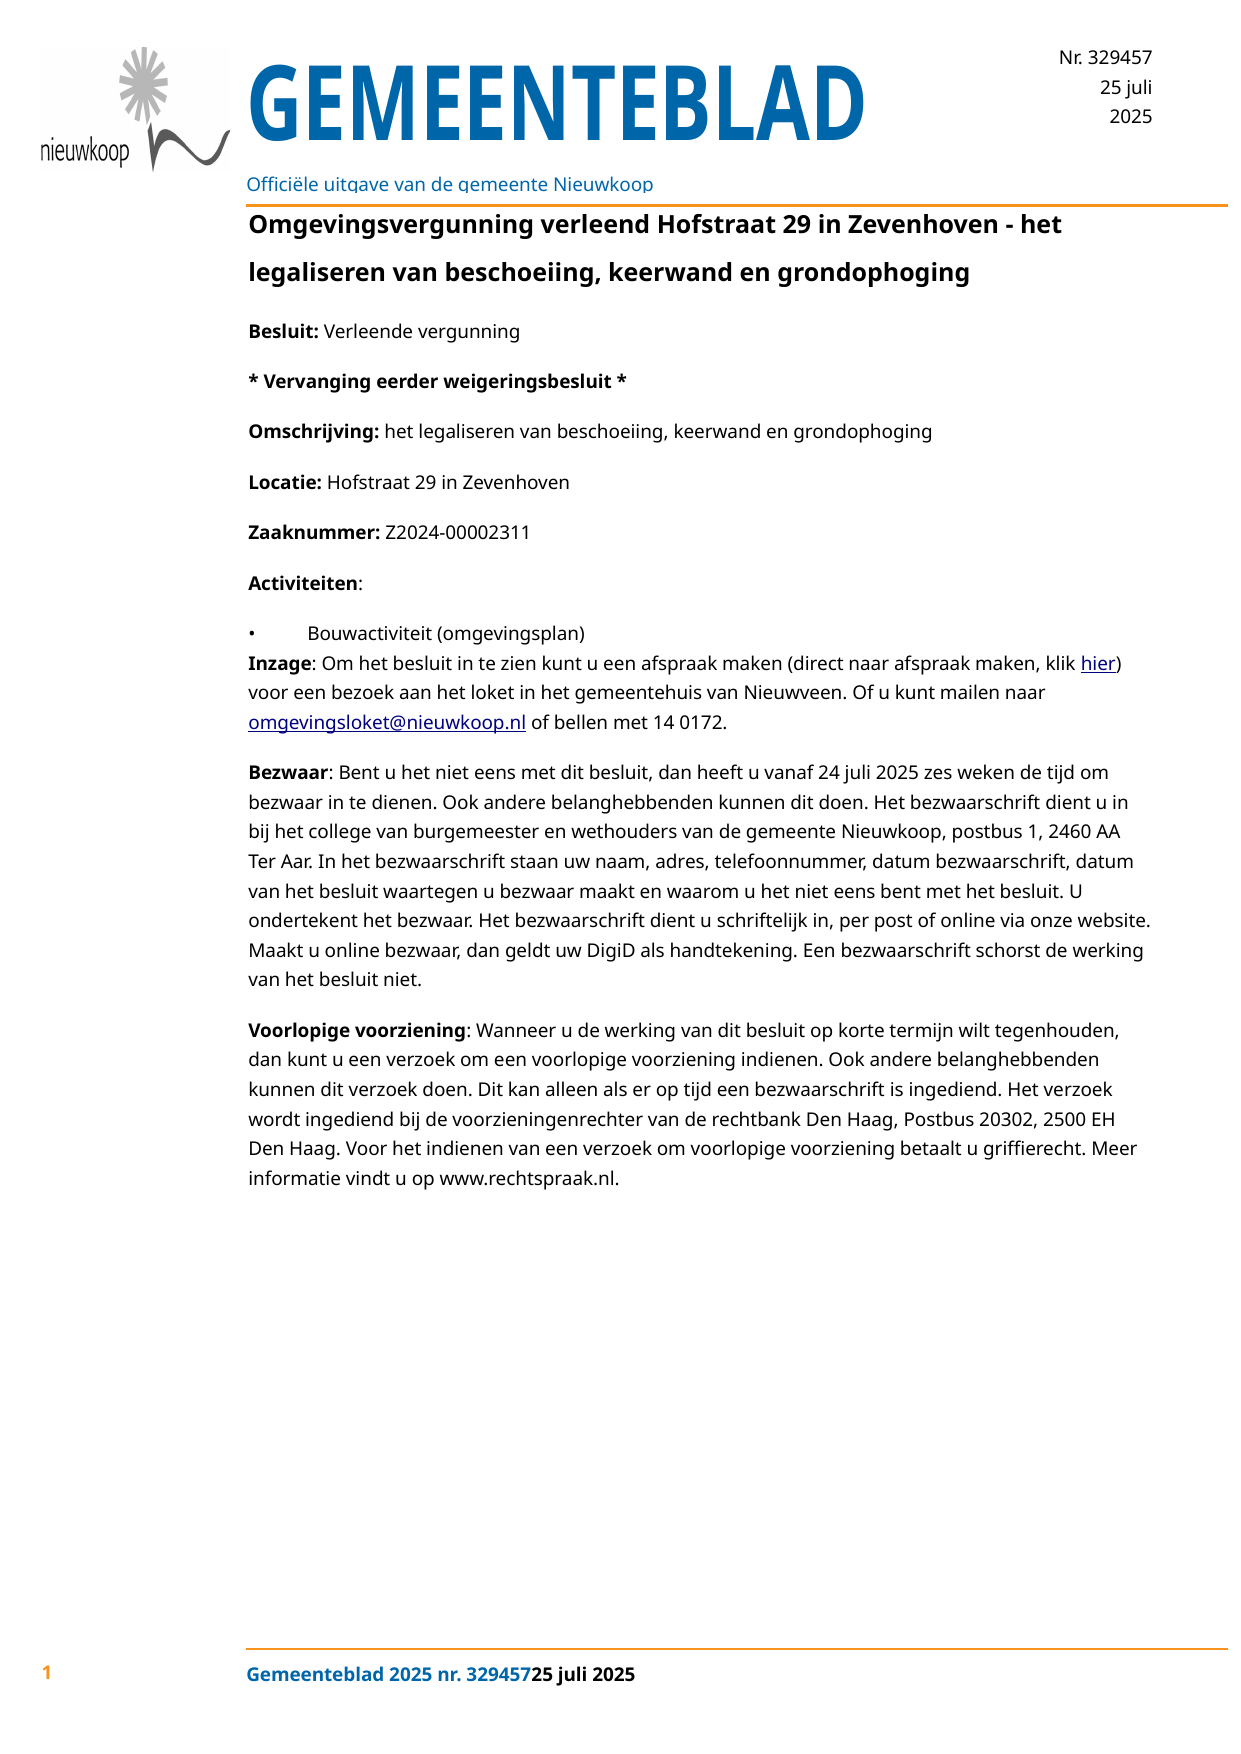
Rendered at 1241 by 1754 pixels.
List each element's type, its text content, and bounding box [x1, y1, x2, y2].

text Locatie: Hofstraat 29 in Zevenhoven [248, 469, 1152, 495]
list Bouwactiviteit (omgevingsplan) [248, 620, 1152, 646]
text Inzage: Om het besluit in te zien kunt u een afspraak maken (direct naar afspraak maken, klik hier) voor een bezoek aan het loket in het gemeentehuis van Nieuwveen. Of u kunt mailen naar omgevingsloket@nieuwkoop.nl of bellen met 14 0172. [248, 650, 1152, 735]
picture [41, 47, 231, 172]
text Bezwaar: Bent u het niet eens met dit besluit, dan heeft u vanaf 24 juli 2025 zes weken de tijd om bezwaar in te dienen. Ook andere belanghebbenden kunnen dit doen. Het bezwaarschrift dient u in bij het college van burgemeester en wethouders van de gemeente Nieuwkoop, postbus 1, 2460 AA Ter Aar. In het bezwaarschrift staan uw naam, adres, telefoonnummer, datum bezwaarschrift, datum van het besluit waartegen u bezwaar maakt en waarom u het niet eens bent met het besluit. U ondertekent het bezwaar. Het bezwaarschrift dient u schriftelijk in, per post of online via onze website. Maakt u online bezwaar, dan geldt uw DigiD als handtekening. Een bezwaarschrift schorst de werking van het besluit niet. [248, 759, 1152, 992]
text Voorlopige voorziening: Wanneer u de werking van dit besluit op korte termijn wilt tegenhouden, dan kunt u een verzoek om een voorlopige voorziening indienen. Ook andere belanghebbenden kunnen dit verzoek doen. Dit kan alleen als er op tijd een bezwaarschrift is ingediend. Het verzoek wordt ingediend bij de voorzieningenrechter van de rechtbank Den Haag, Postbus 20302, 2500 EH Den Haag. Voor het indienen van een verzoek om voorlopige voorziening betaalt u griffierecht. Meer informatie vindt u op www.rechtspraak.nl. [248, 1017, 1152, 1191]
text Zaaknummer: Z2024-00002311 [248, 519, 1152, 545]
text Besluit: Verleende vergunning [248, 318, 1152, 344]
text Omschrijving: het legaliseren van beschoeiing, keerwand en grondophoging [248, 419, 1152, 444]
text Omgevingsvergunning verleend Hofstraat 29 in Zevenhoven - het legaliseren van beschoeiing, keerwand en grondophoging [248, 207, 1152, 288]
text Activiteiten: [248, 570, 1152, 596]
text * Vervanging eerder weigeringsbesluit * [248, 368, 1152, 394]
